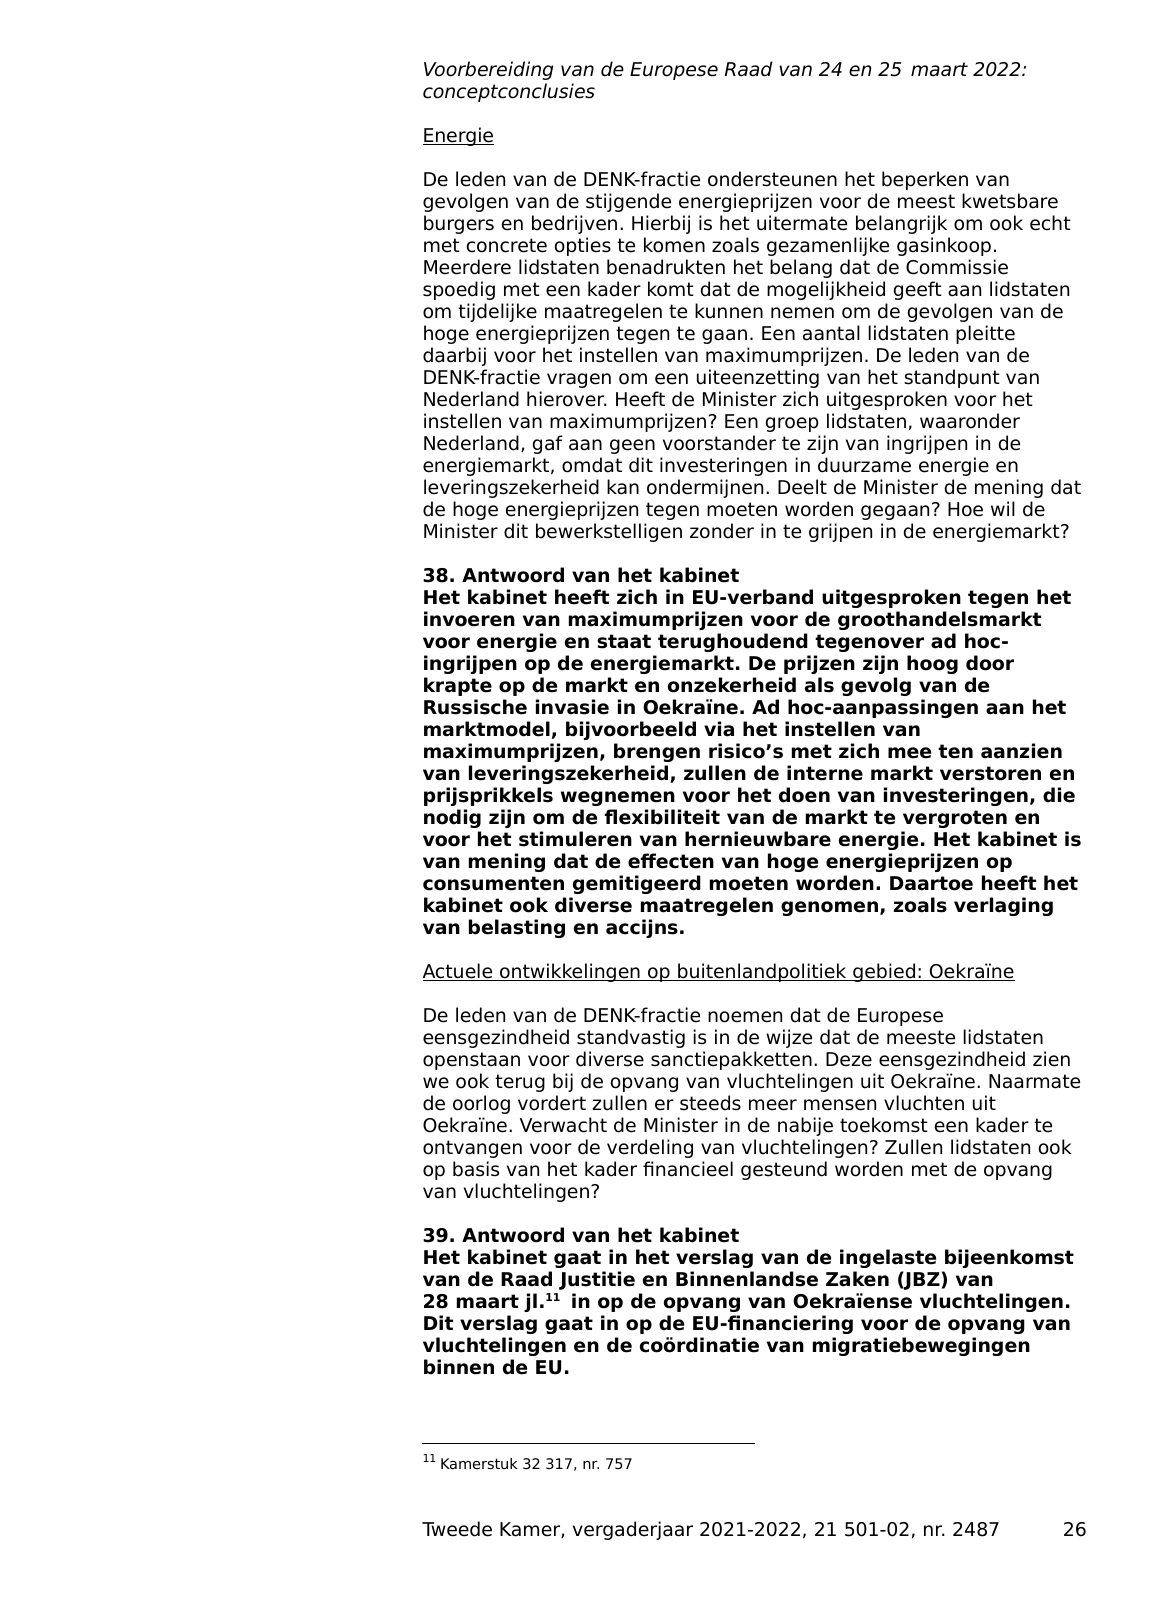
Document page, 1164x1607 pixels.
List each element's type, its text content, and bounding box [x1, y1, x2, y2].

text Het kabinet heeft zich in EU-verband uitgesproken tegen het invoeren van maximumprijzen voor de groothandelsmarkt voor energie en staat terughoudend tegenover ad hoc-ingrijpen op de energiemarkt. De prijzen zijn hoog door krapte op de markt en onzekerheid als gevolg van de Russische invasie in Oekraïne. Ad hoc-aanpassingen aan het marktmodel, bijvoorbeeld via het instellen van maximumprijzen, brengen risico’s met zich mee ten aanzien van leveringszekerheid, zullen de interne markt verstoren en prijsprikkels wegnemen voor het doen van investeringen, die nodig zijn om de flexibiliteit van de markt te vergroten en voor het stimuleren van hernieuwbare energie. Het kabinet is van mening dat de effecten van hoge energieprijzen op consumenten gemitigeerd moeten worden. Daartoe heeft het kabinet ook diverse maatregelen genomen, zoals verlaging van belasting en accijns. [422, 587, 1087, 939]
subtitle Voorbereiding van de Europese Raad van 24 en 25 maart 2022: conceptconclusies [422, 59, 1087, 103]
text 38. Antwoord van het kabinet [422, 565, 1087, 587]
text 39. Antwoord van het kabinet [422, 1225, 1087, 1247]
text Kamerstuk 32 317, nr. 757 [422, 1452, 1087, 1474]
text De leden van de DENK-fractie ondersteunen het beperken van gevolgen van de stijgende energieprijzen voor de meest kwetsbare burgers en bedrijven. Hierbij is het uitermate belangrijk om ook echt met concrete opties te komen zoals gezamenlijke gasinkoop. Meerdere lidstaten benadrukten het belang dat de Commissie spoedig met een kader komt dat de mogelijkheid geeft aan lidstaten om tijdelijke maatregelen te kunnen nemen om de gevolgen van de hoge energieprijzen tegen te gaan. Een aantal lidstaten pleitte daarbij voor het instellen van maximumprijzen. De leden van de DENK-fractie vragen om een uiteenzetting van het standpunt van Nederland hierover. Heeft de Minister zich uitgesproken voor het instellen van maximumprijzen? Een groep lidstaten, waaronder Nederland, gaf aan geen voorstander te zijn van ingrijpen in de energiemarkt, omdat dit investeringen in duurzame energie en leveringszekerheid kan ondermijnen. Deelt de Minister de mening dat de hoge energieprijzen tegen moeten worden gegaan? Hoe wil de Minister dit bewerkstelligen zonder in te grijpen in de energiemarkt? [422, 169, 1087, 543]
text Het kabinet gaat in het verslag van de ingelaste bijeenkomst van de Raad Justitie en Binnenlandse Zaken (JBZ) van 28 maart jl. in op de opvang van Oekraïense vluchtelingen. Dit verslag gaat in op de EU-financiering voor de opvang van vluchtelingen en de coördinatie van migratiebewegingen binnen de EU. [422, 1247, 1087, 1379]
subtitle Energie [422, 125, 1087, 147]
text De leden van de DENK-fractie noemen dat de Europese eensgezindheid standvastig is in de wijze dat de meeste lidstaten openstaan voor diverse sanctiepakketten. Deze eensgezindheid zien we ook terug bij de opvang van vluchtelingen uit Oekraïne. Naarmate de oorlog vordert zullen er steeds meer mensen vluchten uit Oekraïne. Verwacht de Minister in de nabije toekomst een kader te ontvangen voor de verdeling van vluchtelingen? Zullen lidstaten ook op basis van het kader financieel gesteund worden met de opvang van vluchtelingen? [422, 1005, 1087, 1203]
subtitle Actuele ontwikkelingen op buitenlandpolitiek gebied: Oekraïne [422, 961, 1087, 983]
